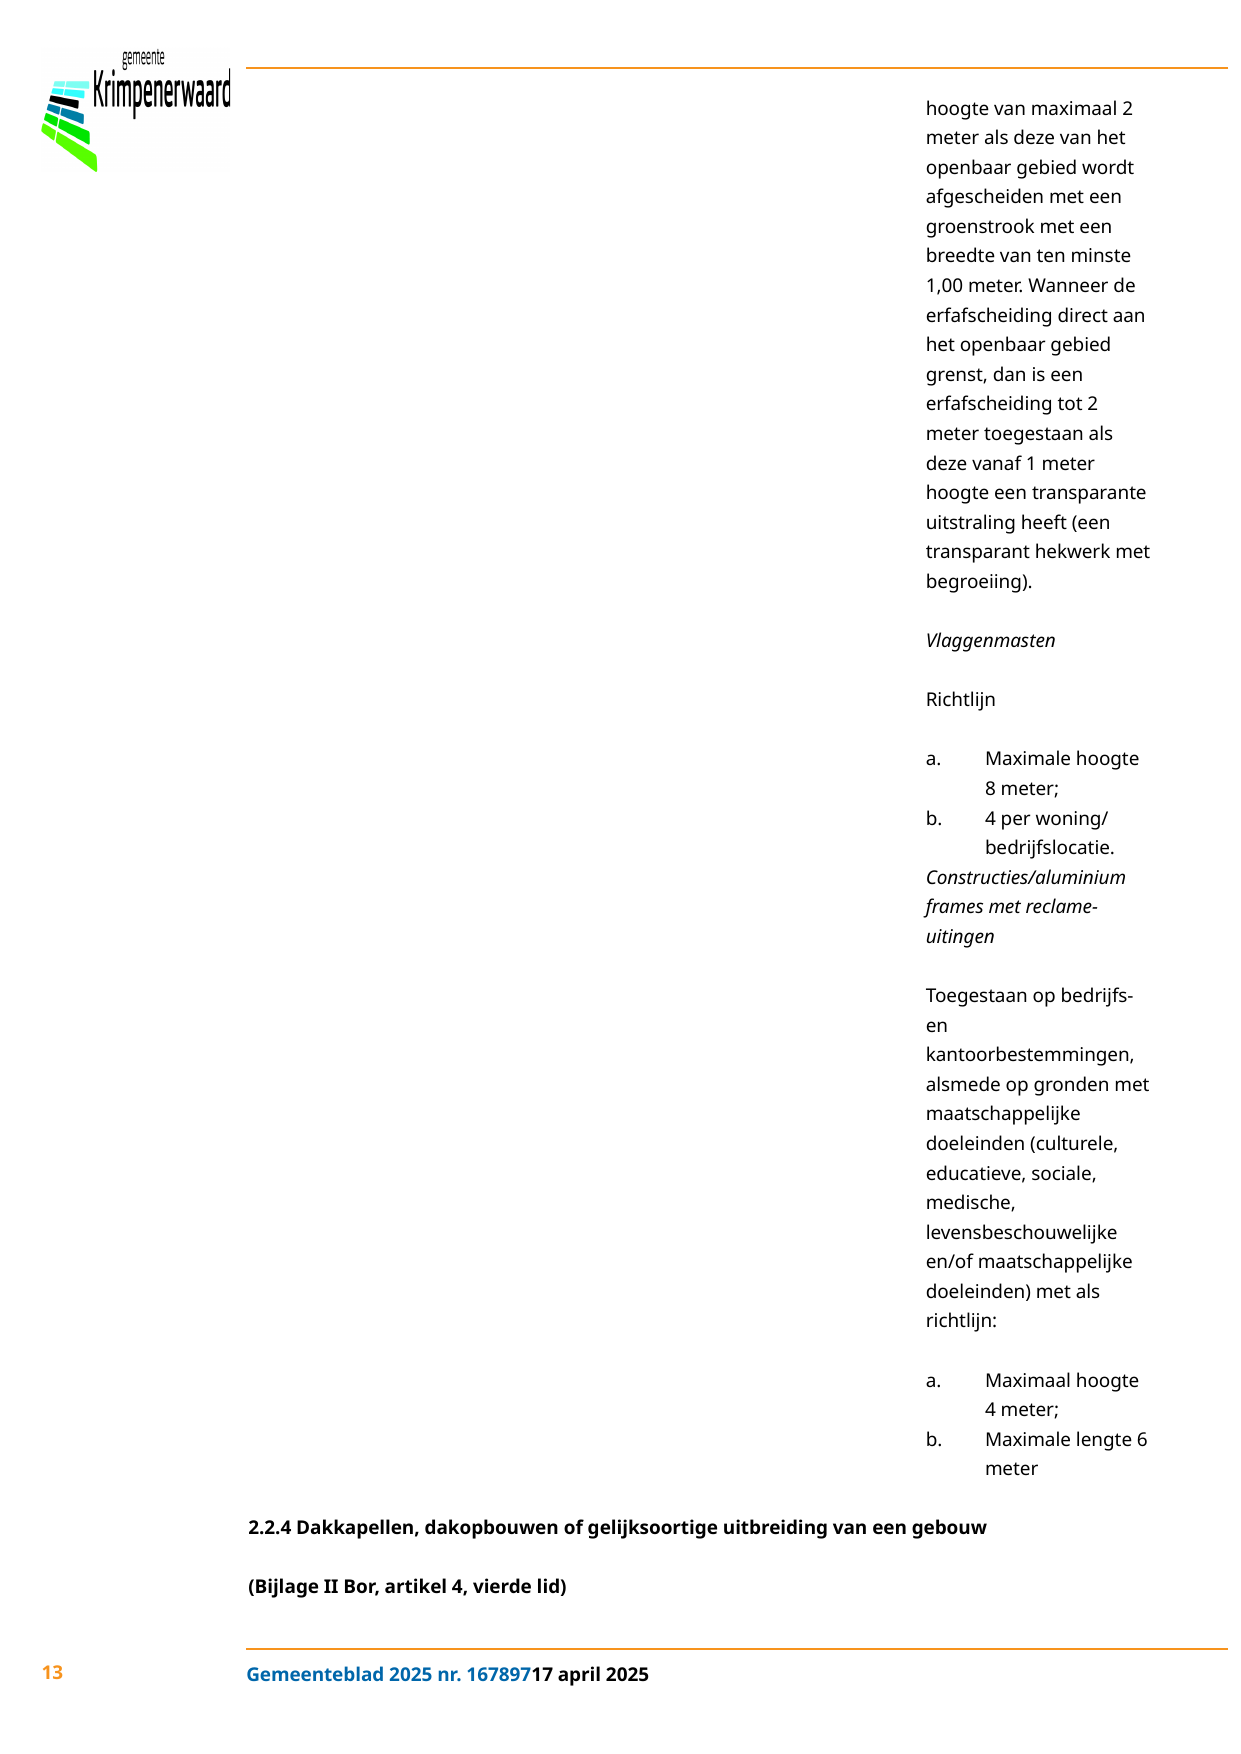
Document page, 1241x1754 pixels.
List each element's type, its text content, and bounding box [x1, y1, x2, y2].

table_header hoogte van maximaal 2 meter als deze van het openbaar gebied wordt afgescheiden met een groenstrook met een breedte van ten minste 1,00 meter. Wanneer de erfafscheiding direct aan het openbaar gebied grenst, dan is een erfafscheiding tot 2 meter toegestaan als deze vanaf 1 meter hoogte een transparante uitstraling heeft (een transparant hekwerk met begroeiing). Vlaggenmasten Richtlijn Maximale hoogte 8 meter; 4 per woning/ bedrijfslocatie. Constructies/aluminium frames met reclame-uitingen Toegestaan op bedrijfs- en kantoorbestemmingen, alsmede op gronden met maatschappelijke doeleinden (culturele, educatieve, sociale, medische, levensbeschouwelijke en/of maatschappelijke doeleinden) met als richtlijn: Maximaal hoogte 4 meter; Maximale lengte 6 meter [926, 95, 1152, 1481]
table_header [248, 95, 474, 1481]
table_header [700, 95, 926, 1481]
text (Bijlage II Bor, artikel 4, vierde lid) [248, 1573, 1152, 1599]
text 2.2.4 Dakkapellen, dakopbouwen of gelijksoortige uitbreiding van een gebouw [248, 1514, 1152, 1540]
table_header [474, 95, 700, 1481]
picture [41, 47, 231, 172]
